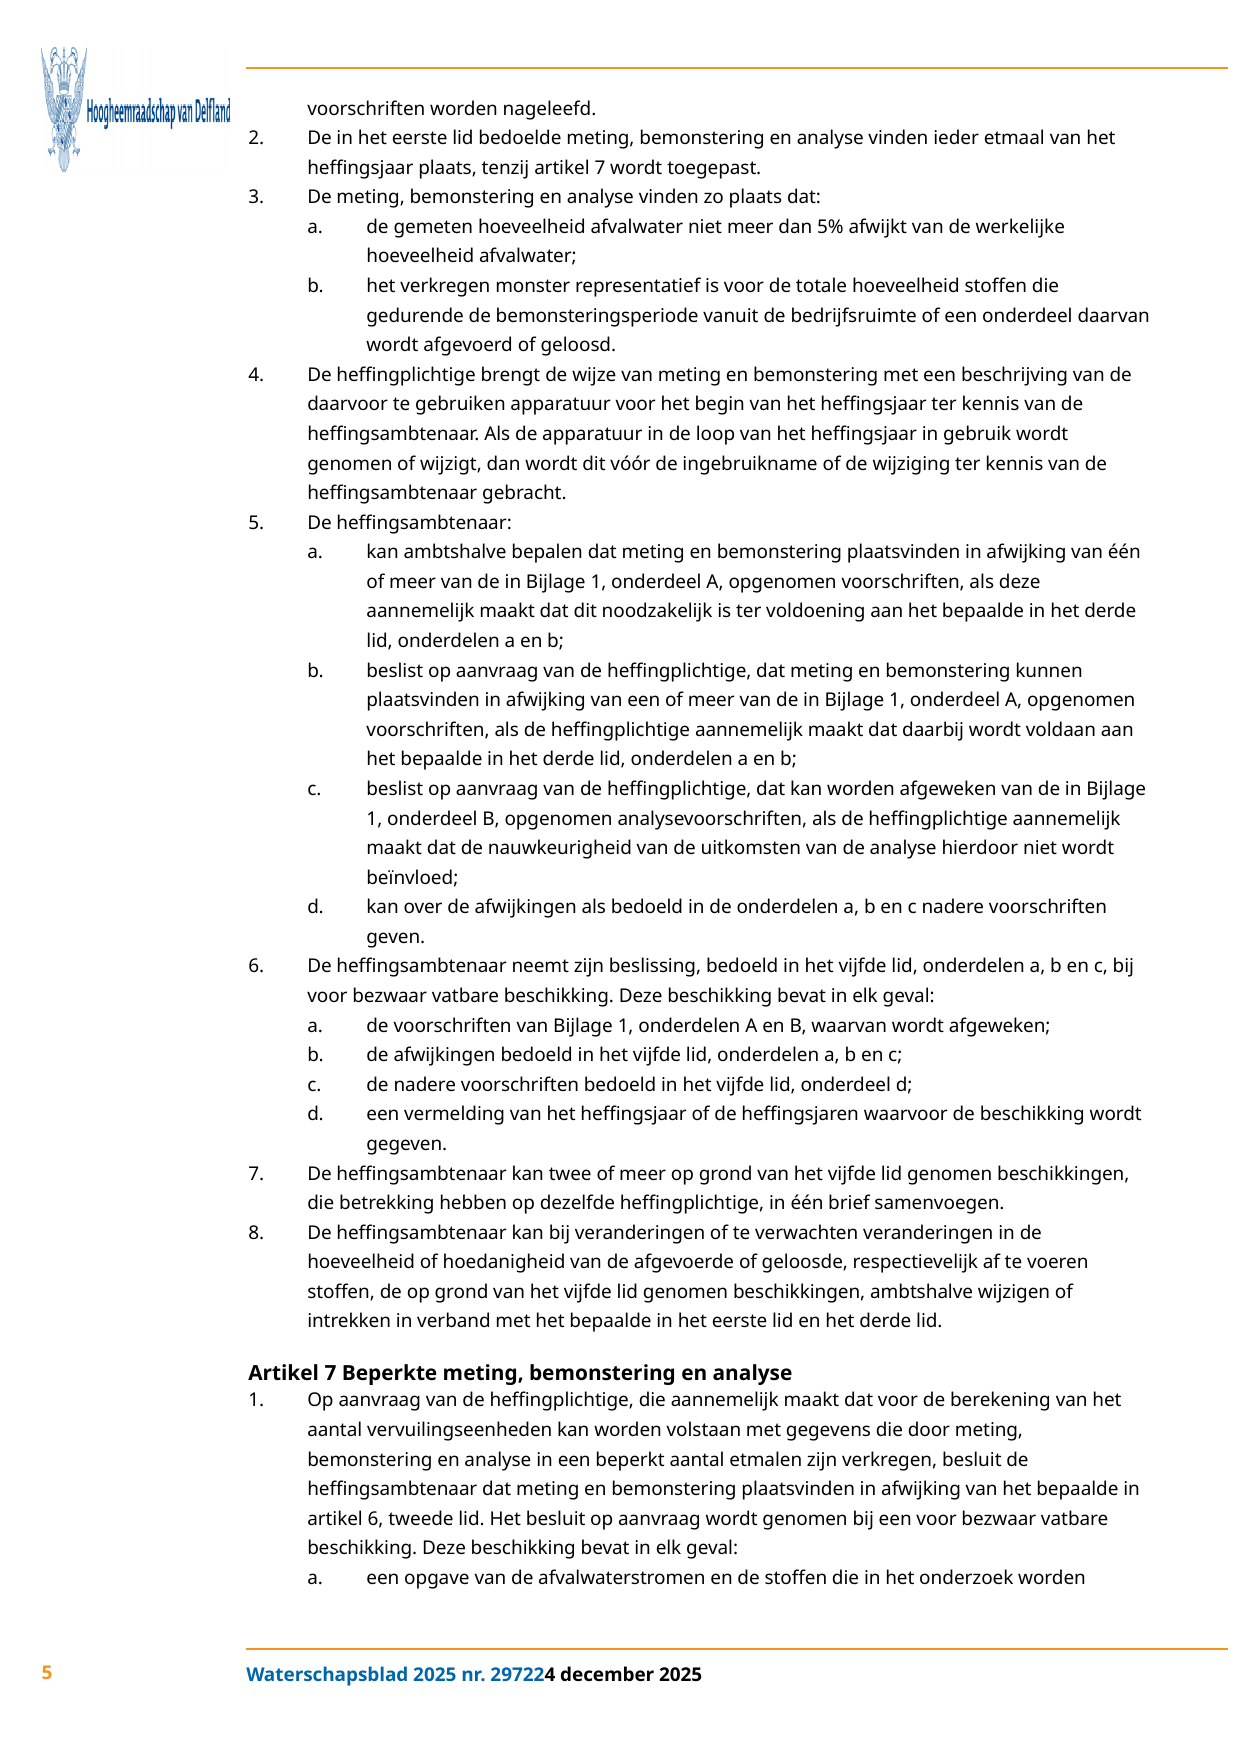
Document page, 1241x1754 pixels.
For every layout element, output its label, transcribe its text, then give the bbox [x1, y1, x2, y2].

list de afwijkingen bedoeld in het vijfde lid, onderdelen a, b en c; [307, 1041, 1152, 1067]
list een opgave van de afvalwaterstromen en de stoffen die in het onderzoek worden [307, 1564, 1152, 1590]
list De meting, bemonstering en analyse vinden zo plaats dat: [248, 183, 1152, 209]
list het verkregen monster representatief is voor de totale hoeveelheid stoffen die gedurende de bemonsteringsperiode vanuit de bedrijfsruimte of een onderdeel daarvan wordt afgevoerd of geloosd. [307, 272, 1152, 357]
list kan over de afwijkingen als bedoeld in de onderdelen a, b en c nadere voorschriften geven. [307, 893, 1152, 949]
text Artikel 7 Beperkte meting, bemonstering en analyse [248, 1358, 1152, 1387]
list voorschriften worden nageleefd. [248, 95, 1152, 121]
list kan ambtshalve bepalen dat meting en bemonstering plaatsvinden in afwijking van één of meer van de in Bijlage 1, onderdeel A, opgenomen voorschriften, als deze aannemelijk maakt dat dit noodzakelijk is ter voldoening aan het bepaalde in het derde lid, onderdelen a en b; [307, 538, 1152, 653]
list De in het eerste lid bedoelde meting, bemonstering en analyse vinden ieder etmaal van het heffingsjaar plaats, tenzij artikel 7 wordt toegepast. [248, 124, 1152, 180]
list de gemeten hoeveelheid afvalwater niet meer dan 5% afwijkt van de werkelijke hoeveelheid afvalwater; [307, 213, 1152, 268]
list beslist op aanvraag van de heffingplichtige, dat meting en bemonstering kunnen plaatsvinden in afwijking van een of meer van de in Bijlage 1, onderdeel A, opgenomen voorschriften, als de heffingplichtige aannemelijk maakt dat daarbij wordt voldaan aan het bepaalde in het derde lid, onderdelen a en b; [307, 657, 1152, 771]
list beslist op aanvraag van de heffingplichtige, dat kan worden afgeweken van de in Bijlage 1, onderdeel B, opgenomen analysevoorschriften, als de heffingplichtige aannemelijk maakt dat de nauwkeurigheid van de uitkomsten van de analyse hierdoor niet wordt beïnvloed; [307, 775, 1152, 890]
list De heffingsambtenaar kan twee of meer op grond van het vijfde lid genomen beschikkingen, die betrekking hebben op dezelfde heffingplichtige, in één brief samenvoegen. [248, 1160, 1152, 1215]
list De heffingsambtenaar kan bij veranderingen of te verwachten veranderingen in de hoeveelheid of hoedanigheid van de afgevoerde of geloosde, respectievelijk af te voeren stoffen, de op grond van het vijfde lid genomen beschikkingen, ambtshalve wijzigen of intrekken in verband met het bepaalde in het eerste lid en het derde lid. [248, 1219, 1152, 1333]
list De heffingsambtenaar: [248, 509, 1152, 535]
list de nadere voorschriften bedoeld in het vijfde lid, onderdeel d; [307, 1071, 1152, 1097]
list een vermelding van het heffingsjaar of de heffingsjaren waarvoor de beschikking wordt gegeven. [307, 1101, 1152, 1156]
list de voorschriften van Bijlage 1, onderdelen A en B, waarvan wordt afgeweken; [307, 1012, 1152, 1038]
picture [41, 47, 231, 172]
list De heffingsambtenaar neemt zijn beslissing, bedoeld in het vijfde lid, onderdelen a, b en c, bij voor bezwaar vatbare beschikking. Deze beschikking bevat in elk geval: [248, 953, 1152, 1008]
list Op aanvraag van de heffingplichtige, die aannemelijk maakt dat voor de berekening van het aantal vervuilingseenheden kan worden volstaan met gegevens die door meting, bemonstering en analyse in een beperkt aantal etmalen zijn verkregen, besluit de heffingsambtenaar dat meting en bemonstering plaatsvinden in afwijking van het bepaalde in artikel 6, tweede lid. Het besluit op aanvraag wordt genomen bij een voor bezwaar vatbare beschikking. Deze beschikking bevat in elk geval: [248, 1387, 1152, 1560]
list De heffingplichtige brengt de wijze van meting en bemonstering met een beschrijving van de daarvoor te gebruiken apparatuur voor het begin van het heffingsjaar ter kennis van de heffingsambtenaar. Als de apparatuur in de loop van het heffingsjaar in gebruik wordt genomen of wijzigt, dan wordt dit vóór de ingebruikname of de wijziging ter kennis van de heffingsambtenaar gebracht. [248, 361, 1152, 505]
